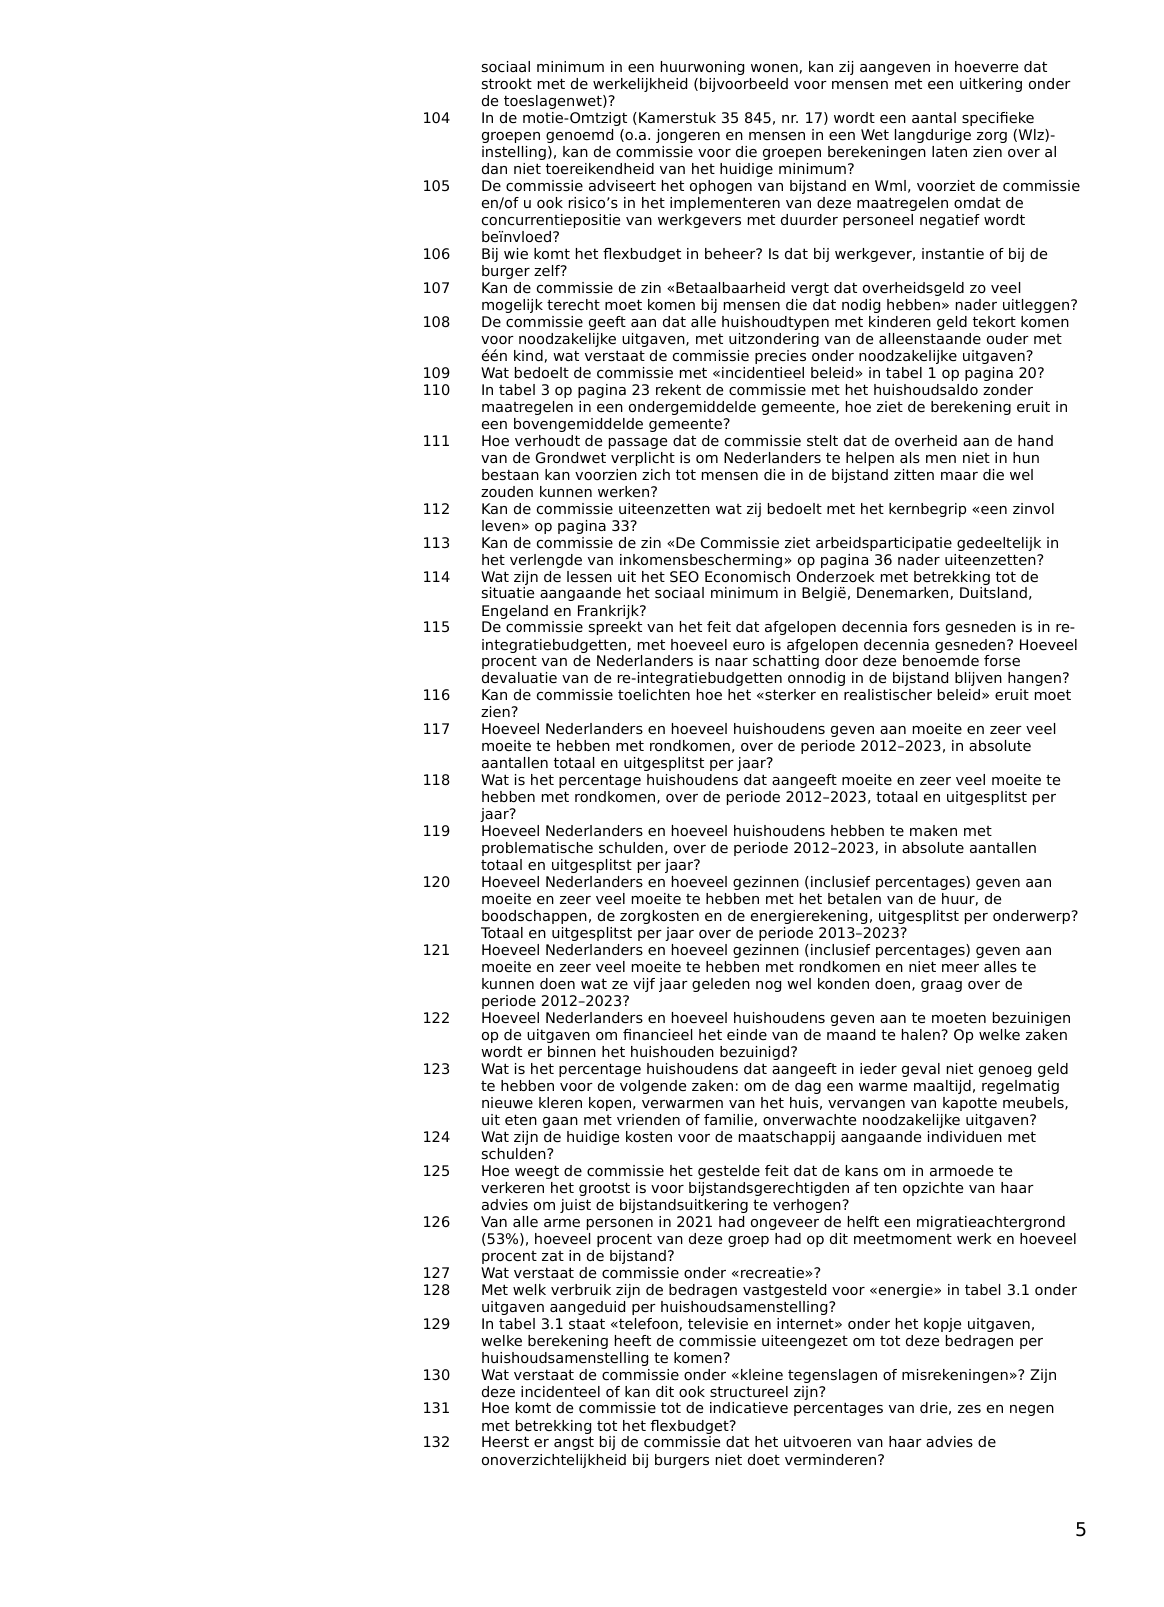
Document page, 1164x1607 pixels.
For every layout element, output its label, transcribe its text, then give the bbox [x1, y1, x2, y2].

table_cell 106 [422, 246, 475, 280]
table_cell 108 [422, 314, 475, 365]
table_cell Wat is het percentage huishoudens dat aangeeft moeite en zeer veel moeite te hebben met rondkomen, over de periode 2012–2023, totaal en uitgesplitst per jaar? [475, 772, 1087, 823]
table_cell Wat verstaat de commissie onder «recreatie»? [475, 1265, 1087, 1282]
table_cell 111 [422, 433, 475, 501]
table_cell 127 [422, 1265, 475, 1282]
table_cell In de motie-Omtzigt (Kamerstuk 35 845, nr. 17) wordt een aantal specifieke groepen genoemd (o.a. jongeren en mensen in een Wet langdurige zorg (Wlz)-instelling), kan de commissie voor die groepen berekeningen laten zien over al dan niet toereikendheid van het huidige minimum? [475, 110, 1087, 178]
table_cell sociaal minimum in een huurwoning wonen, kan zij aangeven in hoeverre dat strookt met de werkelijkheid (bijvoorbeeld voor mensen met een uitkering onder de toeslagenwet)? [475, 59, 1087, 110]
table_cell 130 [422, 1366, 475, 1400]
table_cell Hoe komt de commissie tot de indicatieve percentages van drie, zes en negen met betrekking tot het flexbudget? [475, 1400, 1087, 1434]
table_cell Hoeveel Nederlanders en hoeveel huishoudens geven aan moeite en zeer veel moeite te hebben met rondkomen, over de periode 2012–2023, in absolute aantallen totaal en uitgesplitst per jaar? [475, 721, 1087, 772]
table_cell Wat is het percentage huishoudens dat aangeeft in ieder geval niet genoeg geld te hebben voor de volgende zaken: om de dag een warme maaltijd, regelmatig nieuwe kleren kopen, verwarmen van het huis, vervangen van kapotte meubels, uit eten gaan met vrienden of familie, onverwachte noodzakelijke uitgaven? [475, 1061, 1087, 1129]
table_cell Hoeveel Nederlanders en hoeveel huishoudens hebben te maken met problematische schulden, over de periode 2012–2023, in absolute aantallen totaal en uitgesplitst per jaar? [475, 823, 1087, 874]
table_cell Hoeveel Nederlanders en hoeveel gezinnen (inclusief percentages) geven aan moeite en zeer veel moeite te hebben met het betalen van de huur, de boodschappen, de zorgkosten en de energierekening, uitgesplitst per onderwerp? Totaal en uitgesplitst per jaar over de periode 2013–2023? [475, 874, 1087, 942]
table_cell 131 [422, 1400, 475, 1434]
table_cell 115 [422, 619, 475, 687]
table_cell 105 [422, 178, 475, 246]
table_cell 110 [422, 382, 475, 433]
table_cell 104 [422, 110, 475, 178]
table_cell 119 [422, 823, 475, 874]
table_cell 125 [422, 1163, 475, 1214]
table_cell [422, 59, 475, 110]
table_cell In tabel 3 op pagina 23 rekent de commissie met het huishoudsaldo zonder maatregelen in een ondergemiddelde gemeente, hoe ziet de berekening eruit in een bovengemiddelde gemeente? [475, 382, 1087, 433]
table_cell 123 [422, 1061, 475, 1129]
table_cell Hoeveel Nederlanders en hoeveel gezinnen (inclusief percentages) geven aan moeite en zeer veel moeite te hebben met rondkomen en niet meer alles te kunnen doen wat ze vijf jaar geleden nog wel konden doen, graag over de periode 2012–2023? [475, 942, 1087, 1010]
table_cell Kan de commissie de zin «De Commissie ziet arbeidsparticipatie gedeeltelijk in het verlengde van inkomensbescherming» op pagina 36 nader uiteenzetten? [475, 535, 1087, 568]
table_cell Met welk verbruik zijn de bedragen vastgesteld voor «energie» in tabel 3.1 onder uitgaven aangeduid per huishoudsamenstelling? [475, 1282, 1087, 1316]
table_cell 124 [422, 1129, 475, 1163]
table_cell 128 [422, 1282, 475, 1316]
table_cell Kan de commissie de zin «Betaalbaarheid vergt dat overheidsgeld zo veel mogelijk terecht moet komen bij mensen die dat nodig hebben» nader uitleggen? [475, 280, 1087, 314]
table_cell 132 [422, 1434, 475, 1468]
table_cell De commissie geeft aan dat alle huishoudtypen met kinderen geld tekort komen voor noodzakelijke uitgaven, met uitzondering van de alleenstaande ouder met één kind, wat verstaat de commissie precies onder noodzakelijke uitgaven? [475, 314, 1087, 365]
table_cell Kan de commissie toelichten hoe het «sterker en realistischer beleid» eruit moet zien? [475, 687, 1087, 721]
table_cell 117 [422, 721, 475, 772]
table_cell 122 [422, 1010, 475, 1061]
table_cell Hoeveel Nederlanders en hoeveel huishoudens geven aan te moeten bezuinigen op de uitgaven om financieel het einde van de maand te halen? Op welke zaken wordt er binnen het huishouden bezuinigd? [475, 1010, 1087, 1061]
table_cell 114 [422, 569, 475, 619]
table_cell Wat zijn de huidige kosten voor de maatschappij aangaande individuen met schulden? [475, 1129, 1087, 1163]
table_cell Wat bedoelt de commissie met «incidentieel beleid» in tabel 1 op pagina 20? [475, 365, 1087, 382]
table_cell 129 [422, 1316, 475, 1366]
table_cell 126 [422, 1214, 475, 1264]
table_cell Bij wie komt het flexbudget in beheer? Is dat bij werkgever, instantie of bij de burger zelf? [475, 246, 1087, 280]
table_cell 113 [422, 535, 475, 568]
table_cell Heerst er angst bij de commissie dat het uitvoeren van haar advies de onoverzichtelijkheid bij burgers niet doet verminderen? [475, 1434, 1087, 1468]
table_cell De commissie adviseert het ophogen van bijstand en Wml, voorziet de commissie en/of u ook risico’s in het implementeren van deze maatregelen omdat de concurrentiepositie van werkgevers met duurder personeel negatief wordt beïnvloed? [475, 178, 1087, 246]
table_cell 116 [422, 687, 475, 721]
table_cell 121 [422, 942, 475, 1010]
table_cell In tabel 3.1 staat «telefoon, televisie en internet» onder het kopje uitgaven, welke berekening heeft de commissie uiteengezet om tot deze bedragen per huishoudsamenstelling te komen? [475, 1316, 1087, 1366]
table_cell 112 [422, 501, 475, 534]
table_cell Hoe weegt de commissie het gestelde feit dat de kans om in armoede te verkeren het grootst is voor bijstandsgerechtigden af ten opzichte van haar advies om juist de bijstandsuitkering te verhogen? [475, 1163, 1087, 1214]
table_cell 109 [422, 365, 475, 382]
table_cell Kan de commissie uiteenzetten wat zij bedoelt met het kernbegrip «een zinvol leven» op pagina 33? [475, 501, 1087, 534]
table_cell Van alle arme personen in 2021 had ongeveer de helft een migratieachtergrond (53%), hoeveel procent van deze groep had op dit meetmoment werk en hoeveel procent zat in de bijstand? [475, 1214, 1087, 1264]
table_cell Hoe verhoudt de passage dat de commissie stelt dat de overheid aan de hand van de Grondwet verplicht is om Nederlanders te helpen als men niet in hun bestaan kan voorzien zich tot mensen die in de bijstand zitten maar die wel zouden kunnen werken? [475, 433, 1087, 501]
table_cell 120 [422, 874, 475, 942]
table_cell Wat zijn de lessen uit het SEO Economisch Onderzoek met betrekking tot de situatie aangaande het sociaal minimum in België, Denemarken, Duitsland, Engeland en Frankrijk? [475, 569, 1087, 619]
table_cell De commissie spreekt van het feit dat afgelopen decennia fors gesneden is in re-integratiebudgetten, met hoeveel euro is afgelopen decennia gesneden? Hoeveel procent van de Nederlanders is naar schatting door deze benoemde forse devaluatie van de re-integratiebudgetten onnodig in de bijstand blijven hangen? [475, 619, 1087, 687]
table_cell 118 [422, 772, 475, 823]
table_cell Wat verstaat de commissie onder «kleine tegenslagen of misrekeningen»? Zijn deze incidenteel of kan dit ook structureel zijn? [475, 1366, 1087, 1400]
table_cell 107 [422, 280, 475, 314]
